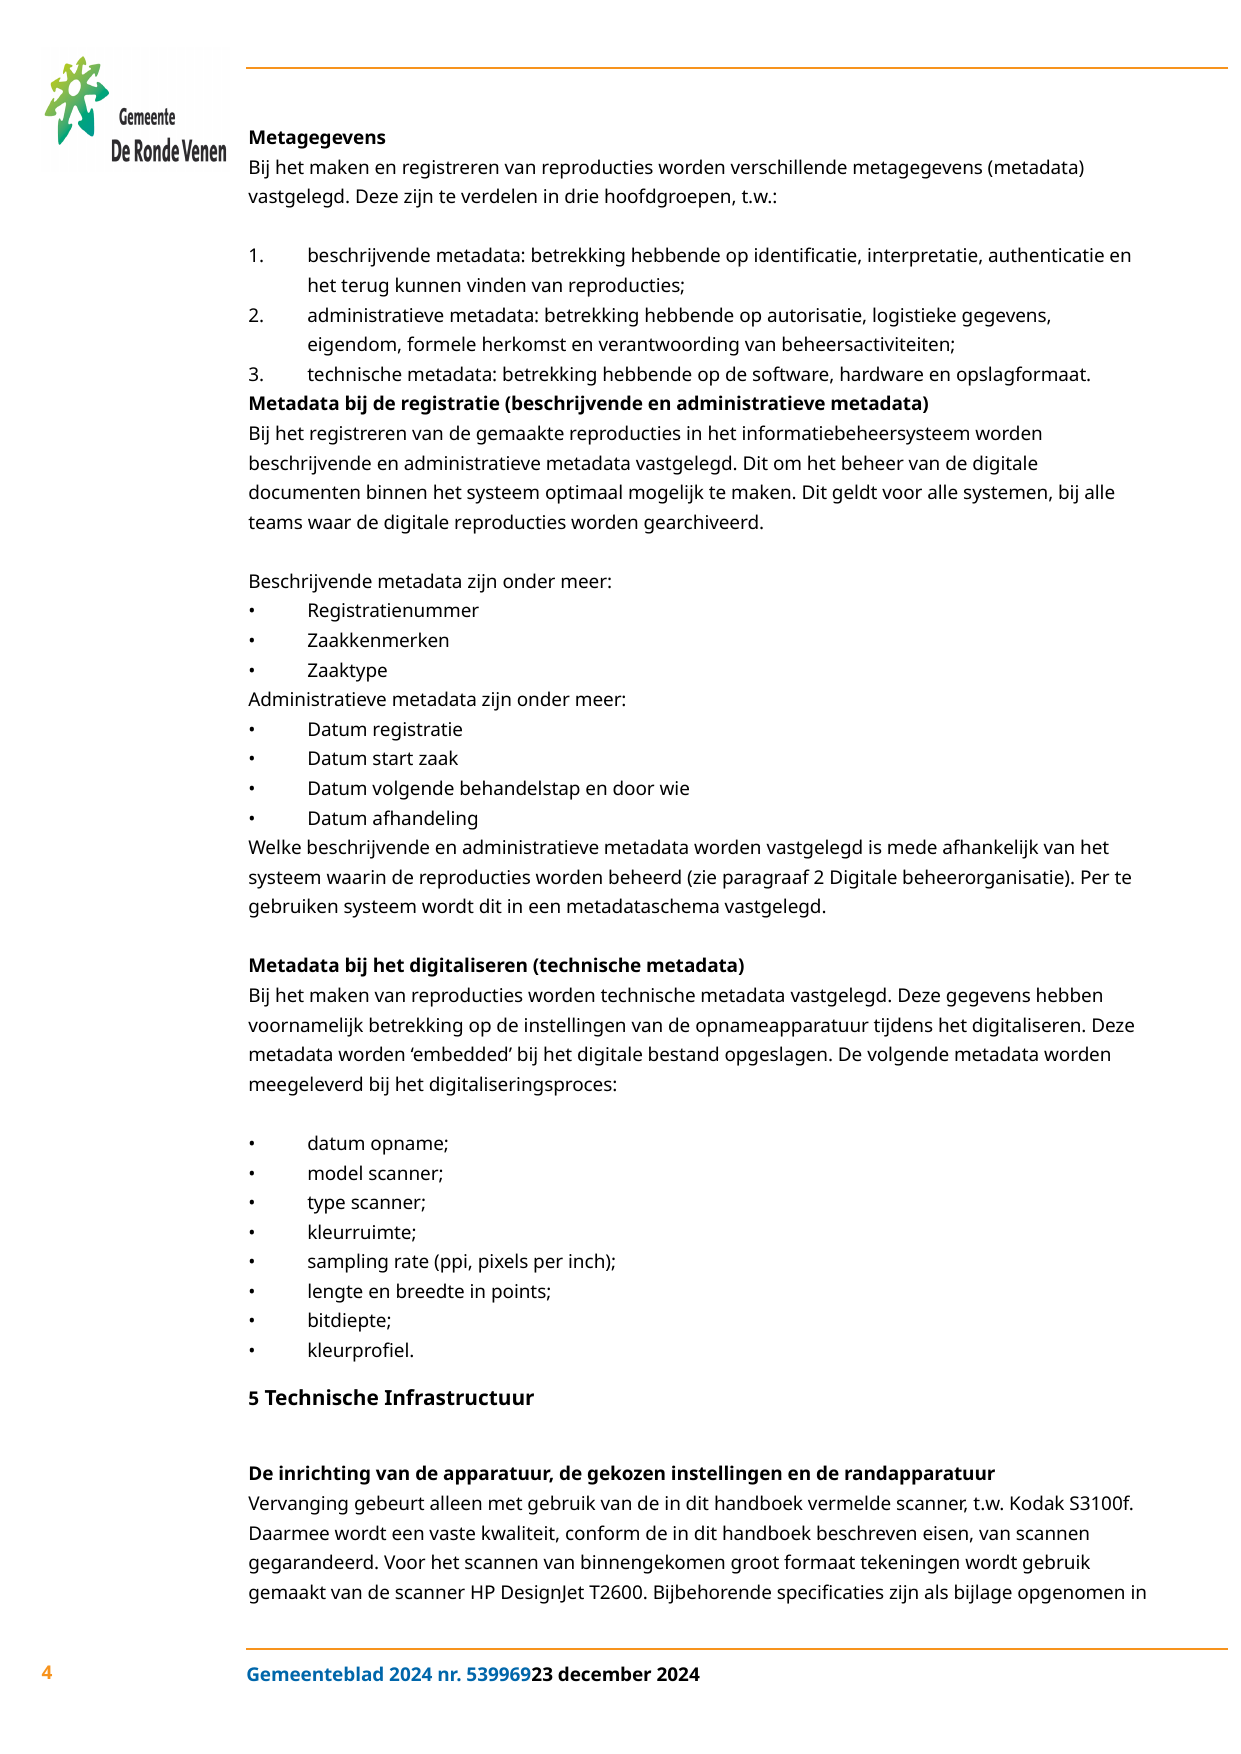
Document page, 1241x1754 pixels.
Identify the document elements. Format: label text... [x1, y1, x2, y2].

list Registratienummer [248, 598, 1152, 623]
list beschrijvende metadata: betrekking hebbende op identificatie, interpretatie, authenticatie en het terug kunnen vinden van reproducties; [248, 243, 1152, 298]
text Administratieve metadata zijn onder meer: [248, 686, 1152, 712]
list type scanner; [248, 1189, 1152, 1215]
list Zaakkenmerken [248, 627, 1152, 653]
list lengte en breedte in points; [248, 1278, 1152, 1304]
list Datum start zaak [248, 746, 1152, 771]
list model scanner; [248, 1160, 1152, 1186]
list Datum afhandeling [248, 805, 1152, 831]
list Datum registratie [248, 716, 1152, 742]
list bitdiepte; [248, 1308, 1152, 1333]
list kleurruimte; [248, 1219, 1152, 1245]
text Metadata bij de registratie (beschrijvende en administratieve metadata) [248, 391, 1152, 416]
list administratieve metadata: betrekking hebbende op autorisatie, logistieke gegevens, eigendom, formele herkomst en verantwoording van beheersactiviteiten; [248, 302, 1152, 357]
text Metagegevens [248, 124, 1152, 150]
list Datum volgende behandelstap en door wie [248, 775, 1152, 801]
list kleurprofiel. [248, 1337, 1152, 1363]
text Bij het maken van reproducties worden technische metadata vastgelegd. Deze gegevens hebben voornamelijk betrekking op de instellingen van de opnameapparatuur tijdens het digitaliseren. Deze metadata worden ‘embedded’ bij het digitale bestand opgeslagen. De volgende metadata worden meegeleverd bij het digitaliseringsproces: [248, 982, 1152, 1097]
text Bij het maken en registreren van reproducties worden verschillende metagegevens (metadata) vastgelegd. Deze zijn te verdelen in drie hoofdgroepen, t.w.: [248, 154, 1152, 209]
list datum opname; [248, 1130, 1152, 1156]
text Welke beschrijvende en administratieve metadata worden vastgelegd is mede afhankelijk van het systeem waarin de reproducties worden beheerd (zie paragraaf 2 Digitale beheerorganisatie). Per te gebruiken systeem wordt dit in een metadataschema vastgelegd. [248, 834, 1152, 919]
text Beschrijvende metadata zijn onder meer: [248, 568, 1152, 594]
text Bij het registreren van de gemaakte reproducties in het informatiebeheersysteem worden beschrijvende en administratieve metadata vastgelegd. Dit om het beheer van de digitale documenten binnen het systeem optimaal mogelijk te maken. Dit geldt voor alle systemen, bij alle teams waar de digitale reproducties worden gearchiveerd. [248, 420, 1152, 535]
text Vervanging gebeurt alleen met gebruik van de in dit handboek vermelde scanner, t.w. Kodak S3100f. Daarmee wordt een vaste kwaliteit, conform de in dit handboek beschreven eisen, van scannen gegarandeerd. Voor het scannen van binnengekomen groot formaat tekeningen wordt gebruik gemaakt van de scanner HP DesignJet T2600. Bijbehorende specificaties zijn als bijlage opgenomen in [248, 1490, 1152, 1605]
text 5 Technische Infrastructuur [248, 1383, 1152, 1411]
list technische metadata: betrekking hebbende op de software, hardware en opslagformaat. [248, 361, 1152, 387]
text Metadata bij het digitaliseren (technische metadata) [248, 953, 1152, 978]
list sampling rate (ppi, pixels per inch); [248, 1248, 1152, 1274]
text De inrichting van de apparatuur, de gekozen instellingen en de randapparatuur [248, 1461, 1152, 1486]
list Zaaktype [248, 657, 1152, 683]
picture [41, 47, 231, 172]
